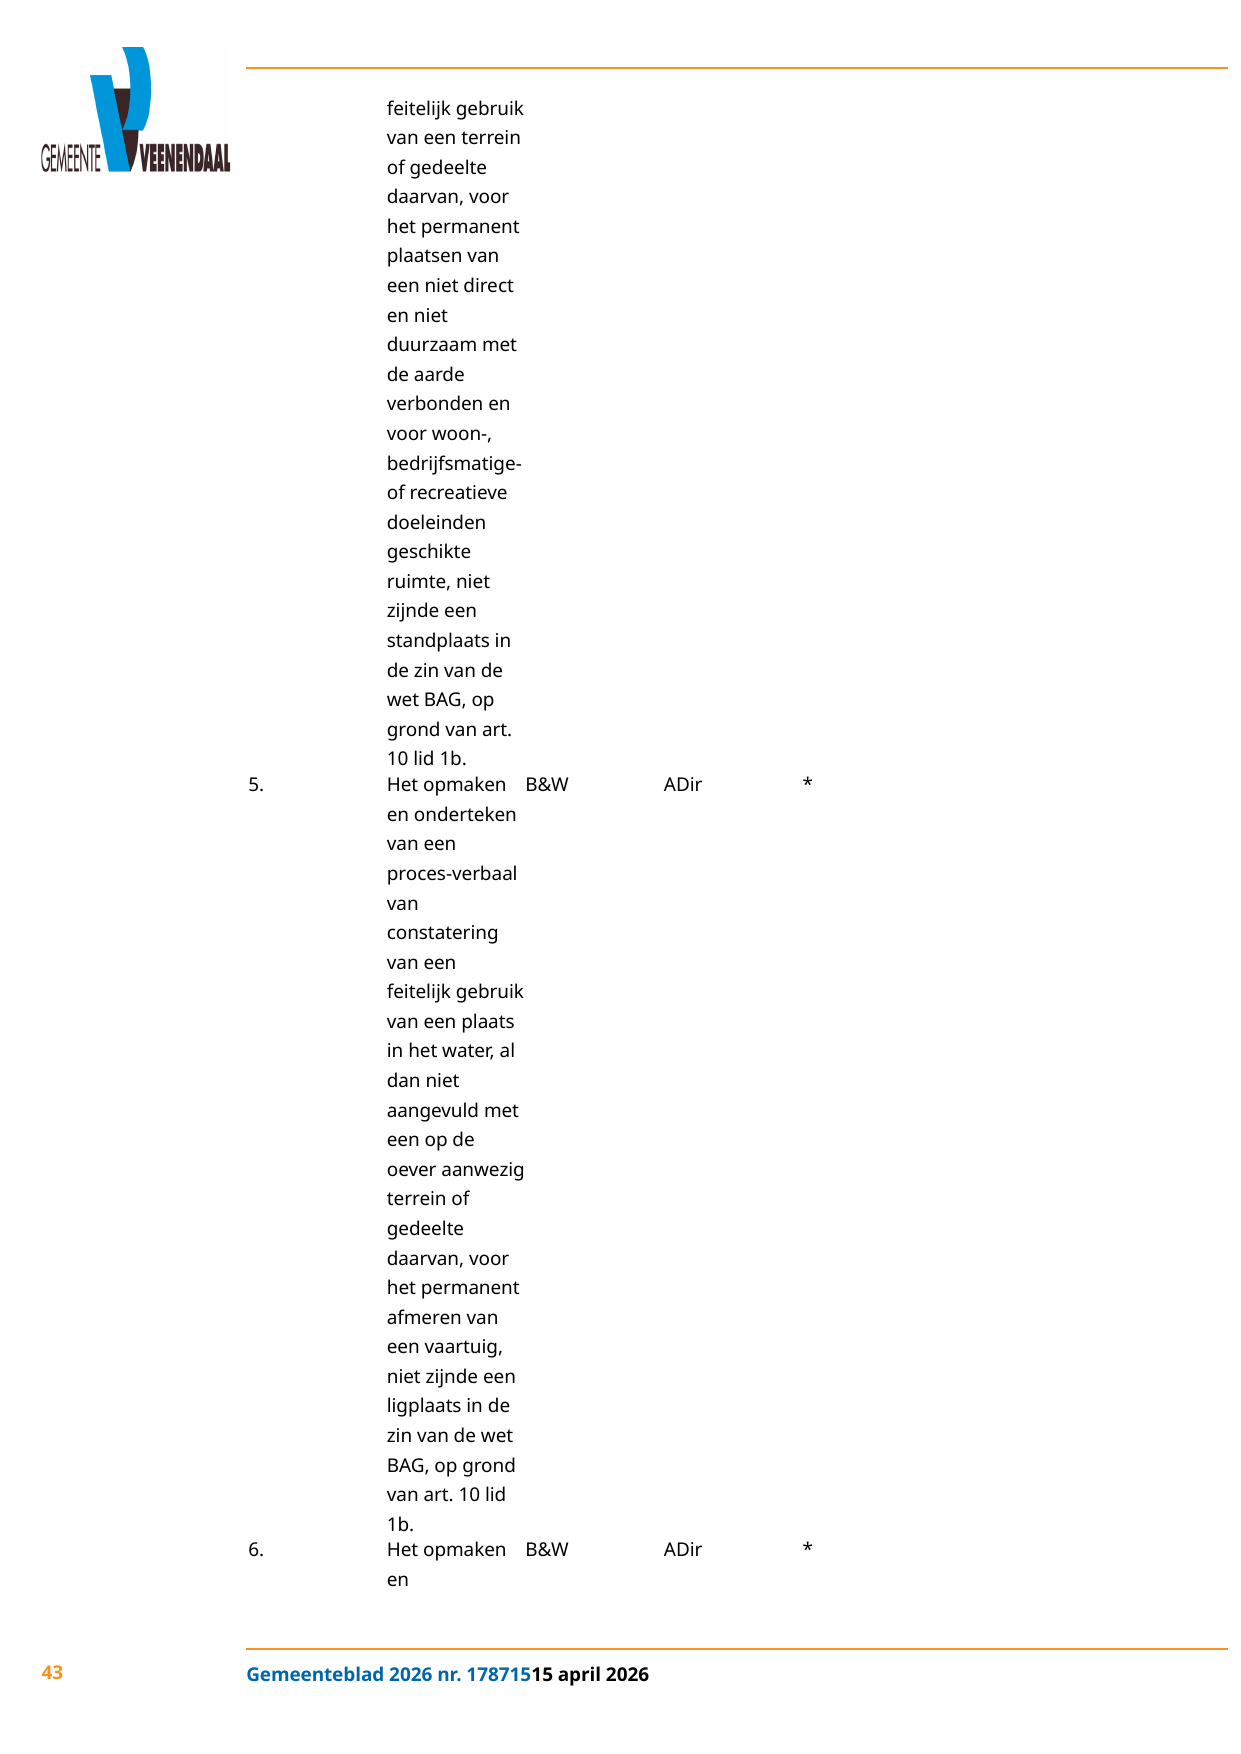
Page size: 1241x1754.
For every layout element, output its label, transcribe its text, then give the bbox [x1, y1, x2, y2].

table_cell [941, 1537, 1152, 1592]
table_cell [525, 95, 664, 771]
table_cell Het opmaken en [387, 1537, 525, 1592]
table_cell 6. [248, 1537, 387, 1592]
table_cell [941, 771, 1152, 1537]
table_cell [248, 95, 387, 771]
table_cell * [802, 771, 941, 1537]
table_cell [941, 95, 1152, 771]
table_cell * [802, 1537, 941, 1592]
table_cell Het opmaken en onderteken van een proces-verbaal van constatering van een feitelijk gebruik van een plaats in het water, al dan niet aangevuld met een op de oever aanwezig terrein of gedeelte daarvan, voor het permanent afmeren van een vaartuig, niet zijnde een ligplaats in de zin van de wet BAG, op grond van art. 10 lid 1b. [387, 771, 525, 1537]
table_cell B&W [525, 1537, 664, 1592]
picture [41, 47, 130, 172]
table_cell 5. [248, 771, 387, 1537]
table_cell [802, 95, 941, 771]
picture [123, 47, 231, 172]
table_cell feitelijk gebruik van een terrein of gedeelte daarvan, voor het permanent plaatsen van een niet direct en niet duurzaam met de aarde verbonden en voor woon-, bedrijfsmatige- of recreatieve doeleinden geschikte ruimte, niet zijnde een standplaats in de zin van de wet BAG, op grond van art. 10 lid 1b. [387, 95, 525, 771]
table_cell [664, 95, 802, 771]
table_cell ADir [664, 771, 802, 1537]
table_cell ADir [664, 1537, 802, 1592]
table_cell B&W [525, 771, 664, 1537]
